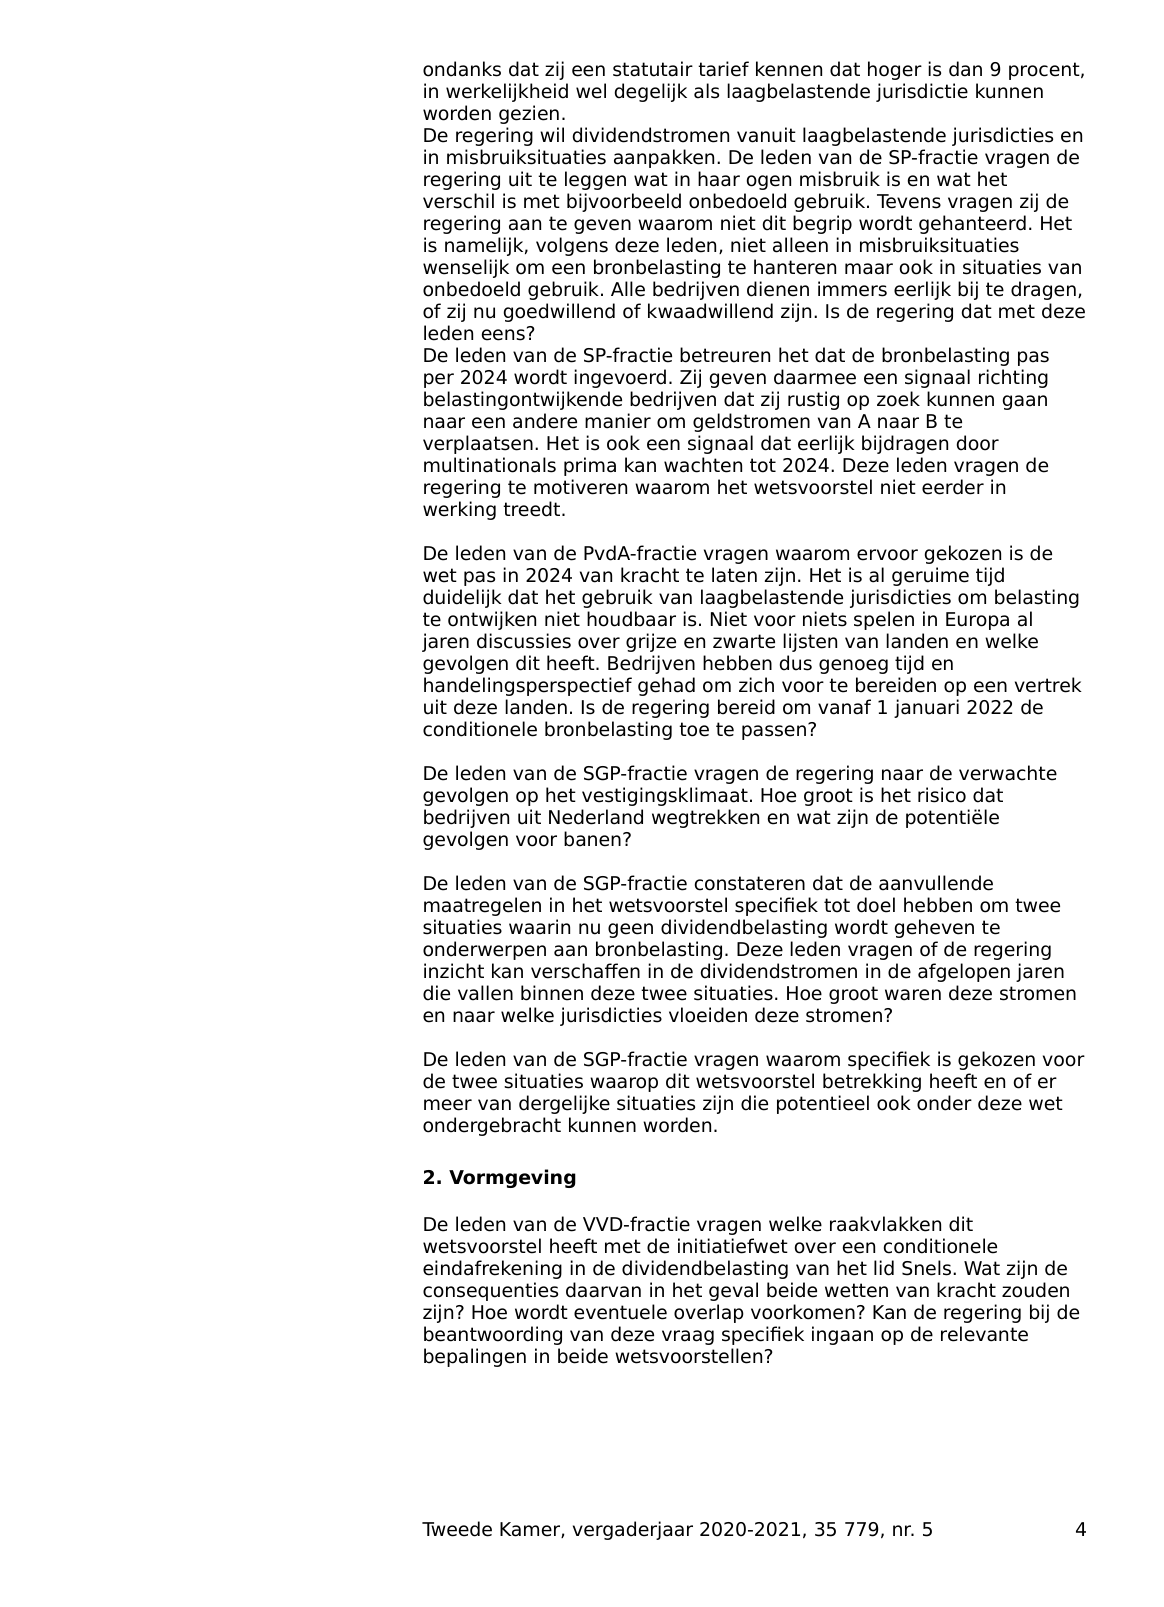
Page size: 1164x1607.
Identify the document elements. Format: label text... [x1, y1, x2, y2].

subtitle 2. Vormgeving [422, 1167, 1087, 1189]
text De leden van de SP-fractie betreuren het dat de bronbelasting pas per 2024 wordt ingevoerd. Zij geven daarmee een signaal richting belastingontwijkende bedrijven dat zij rustig op zoek kunnen gaan naar een andere manier om geldstromen van A naar B te verplaatsen. Het is ook een signaal dat eerlijk bijdragen door multinationals prima kan wachten tot 2024. Deze leden vragen de regering te motiveren waarom het wetsvoorstel niet eerder in werking treedt. [422, 345, 1087, 521]
text ondanks dat zij een statutair tarief kennen dat hoger is dan 9 procent, in werkelijkheid wel degelijk als laagbelastende jurisdictie kunnen worden gezien. [422, 59, 1087, 125]
text De leden van de SGP-fractie vragen waarom specifiek is gekozen voor de twee situaties waarop dit wetsvoorstel betrekking heeft en of er meer van dergelijke situaties zijn die potentieel ook onder deze wet ondergebracht kunnen worden. [422, 1049, 1087, 1137]
text De leden van de VVD-fractie vragen welke raakvlakken dit wetsvoorstel heeft met de initiatiefwet over een conditionele eindafrekening in de dividendbelasting van het lid Snels. Wat zijn de consequenties daarvan in het geval beide wetten van kracht zouden zijn? Hoe wordt eventuele overlap voorkomen? Kan de regering bij de beantwoording van deze vraag specifiek ingaan op de relevante bepalingen in beide wetsvoorstellen? [422, 1214, 1087, 1368]
text De leden van de SGP-fractie vragen de regering naar de verwachte gevolgen op het vestigingsklimaat. Hoe groot is het risico dat bedrijven uit Nederland wegtrekken en wat zijn de potentiële gevolgen voor banen? [422, 763, 1087, 851]
text De regering wil dividendstromen vanuit laagbelastende jurisdicties en in misbruiksituaties aanpakken. De leden van de SP-fractie vragen de regering uit te leggen wat in haar ogen misbruik is en wat het verschil is met bijvoorbeeld onbedoeld gebruik. Tevens vragen zij de regering aan te geven waarom niet dit begrip wordt gehanteerd. Het is namelijk, volgens deze leden, niet alleen in misbruiksituaties wenselijk om een bronbelasting te hanteren maar ook in situaties van onbedoeld gebruik. Alle bedrijven dienen immers eerlijk bij te dragen, of zij nu goedwillend of kwaadwillend zijn. Is de regering dat met deze leden eens? [422, 125, 1087, 345]
text De leden van de SGP-fractie constateren dat de aanvullende maatregelen in het wetsvoorstel specifiek tot doel hebben om twee situaties waarin nu geen dividendbelasting wordt geheven te onderwerpen aan bronbelasting. Deze leden vragen of de regering inzicht kan verschaffen in de dividendstromen in de afgelopen jaren die vallen binnen deze twee situaties. Hoe groot waren deze stromen en naar welke jurisdicties vloeiden deze stromen? [422, 873, 1087, 1027]
text De leden van de PvdA-fractie vragen waarom ervoor gekozen is de wet pas in 2024 van kracht te laten zijn. Het is al geruime tijd duidelijk dat het gebruik van laagbelastende jurisdicties om belasting te ontwijken niet houdbaar is. Niet voor niets spelen in Europa al jaren discussies over grijze en zwarte lijsten van landen en welke gevolgen dit heeft. Bedrijven hebben dus genoeg tijd en handelingsperspectief gehad om zich voor te bereiden op een vertrek uit deze landen. Is de regering bereid om vanaf 1 januari 2022 de conditionele bronbelasting toe te passen? [422, 543, 1087, 741]
